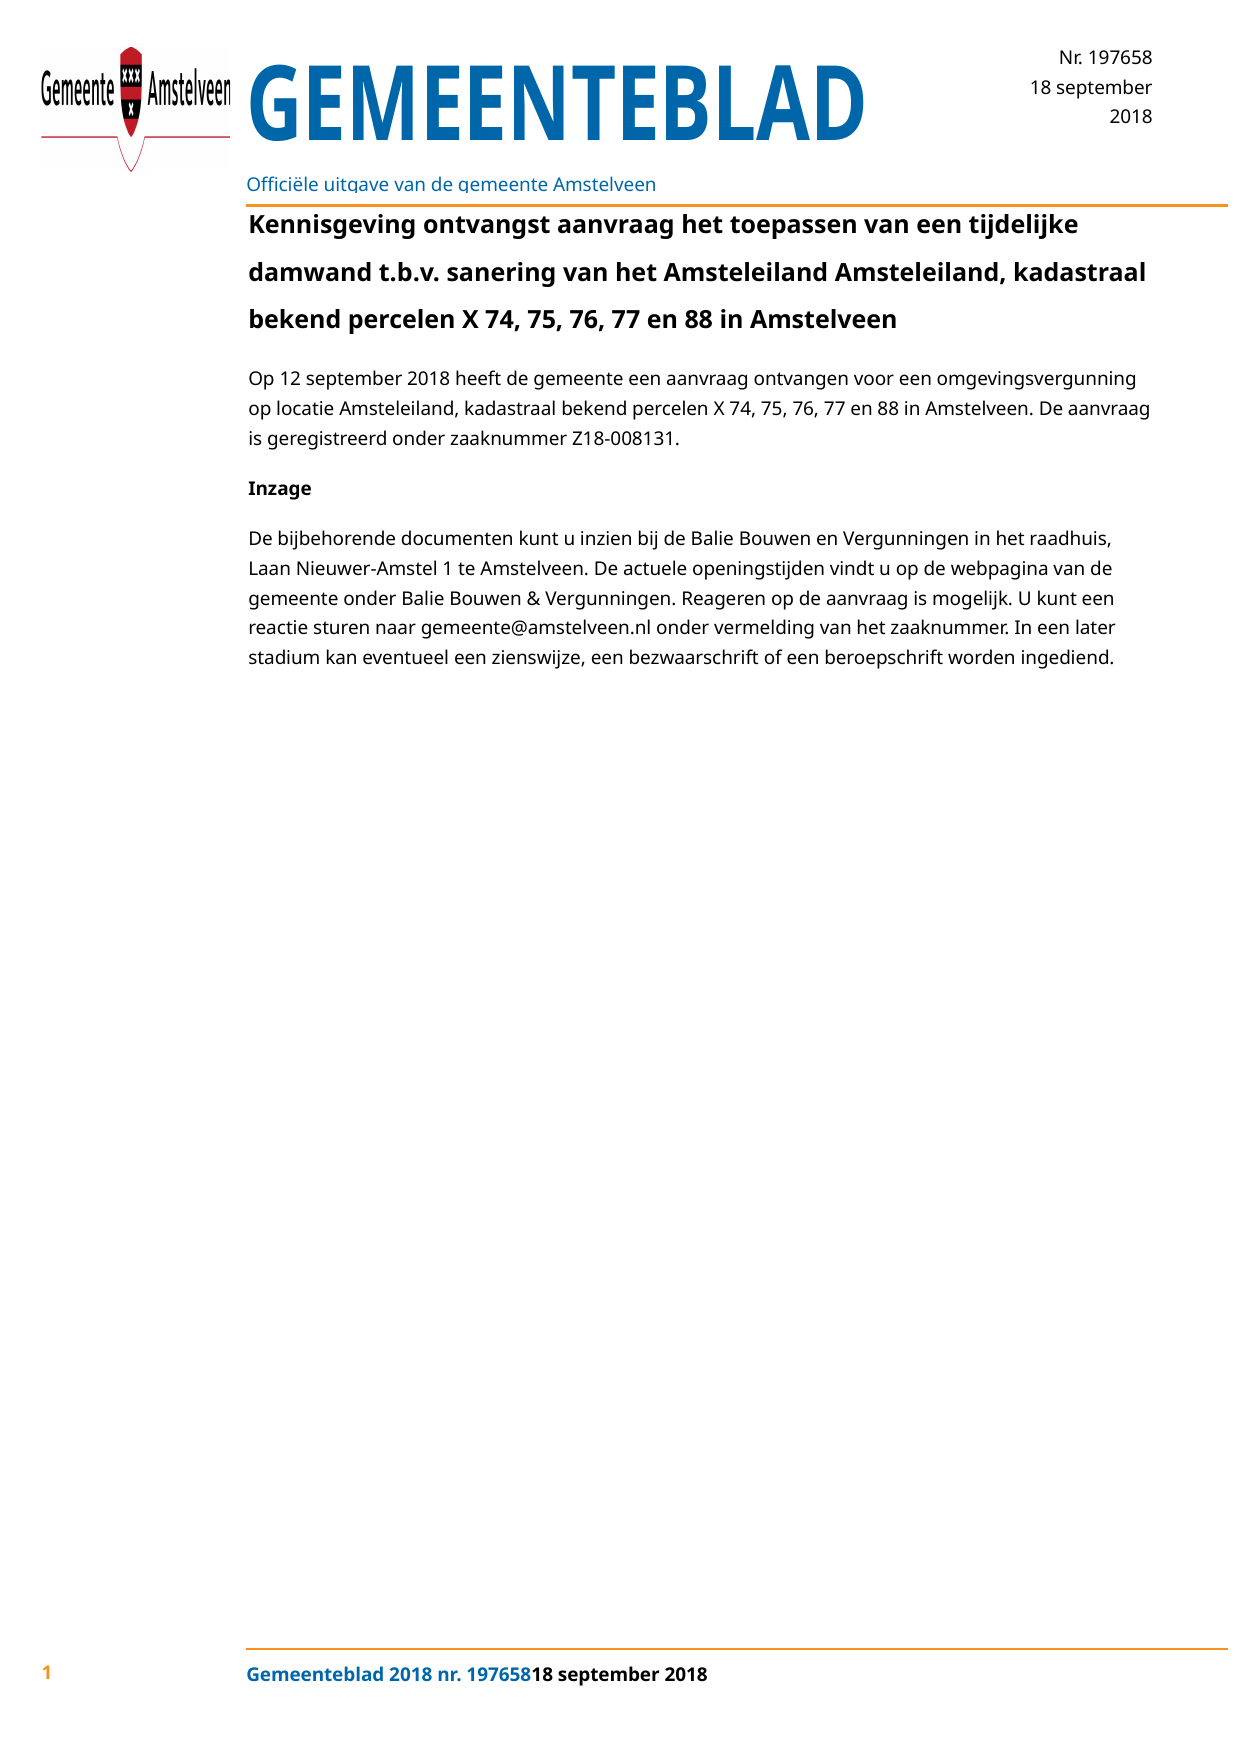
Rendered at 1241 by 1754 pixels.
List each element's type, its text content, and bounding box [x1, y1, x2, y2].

text Kennisgeving ontvangst aanvraag het toepassen van een tijdelijke damwand t.b.v. sanering van het Amsteleiland Amsteleiland, kadastraal bekend percelen X 74, 75, 76, 77 en 88 in Amstelveen [248, 207, 1152, 336]
picture [41, 47, 231, 172]
text Op 12 september 2018 heeft de gemeente een aanvraag ontvangen voor een omgevingsvergunning op locatie Amsteleiland, kadastraal bekend percelen X 74, 75, 76, 77 en 88 in Amstelveen. De aanvraag is geregistreerd onder zaaknummer Z18-008131. [248, 366, 1152, 450]
text Inzage [248, 475, 1152, 501]
text De bijbehorende documenten kunt u inzien bij de Balie Bouwen en Vergunningen in het raadhuis, Laan Nieuwer-Amstel 1 te Amstelveen. De actuele openingstijden vindt u op de webpagina van de gemeente onder Balie Bouwen & Vergunningen. Reageren op de aanvraag is mogelijk. U kunt een reactie sturen naar gemeente@amstelveen.nl onder vermelding van het zaaknummer. In een later stadium kan eventueel een zienswijze, een bezwaarschrift of een beroepschrift worden ingediend. [248, 526, 1152, 669]
